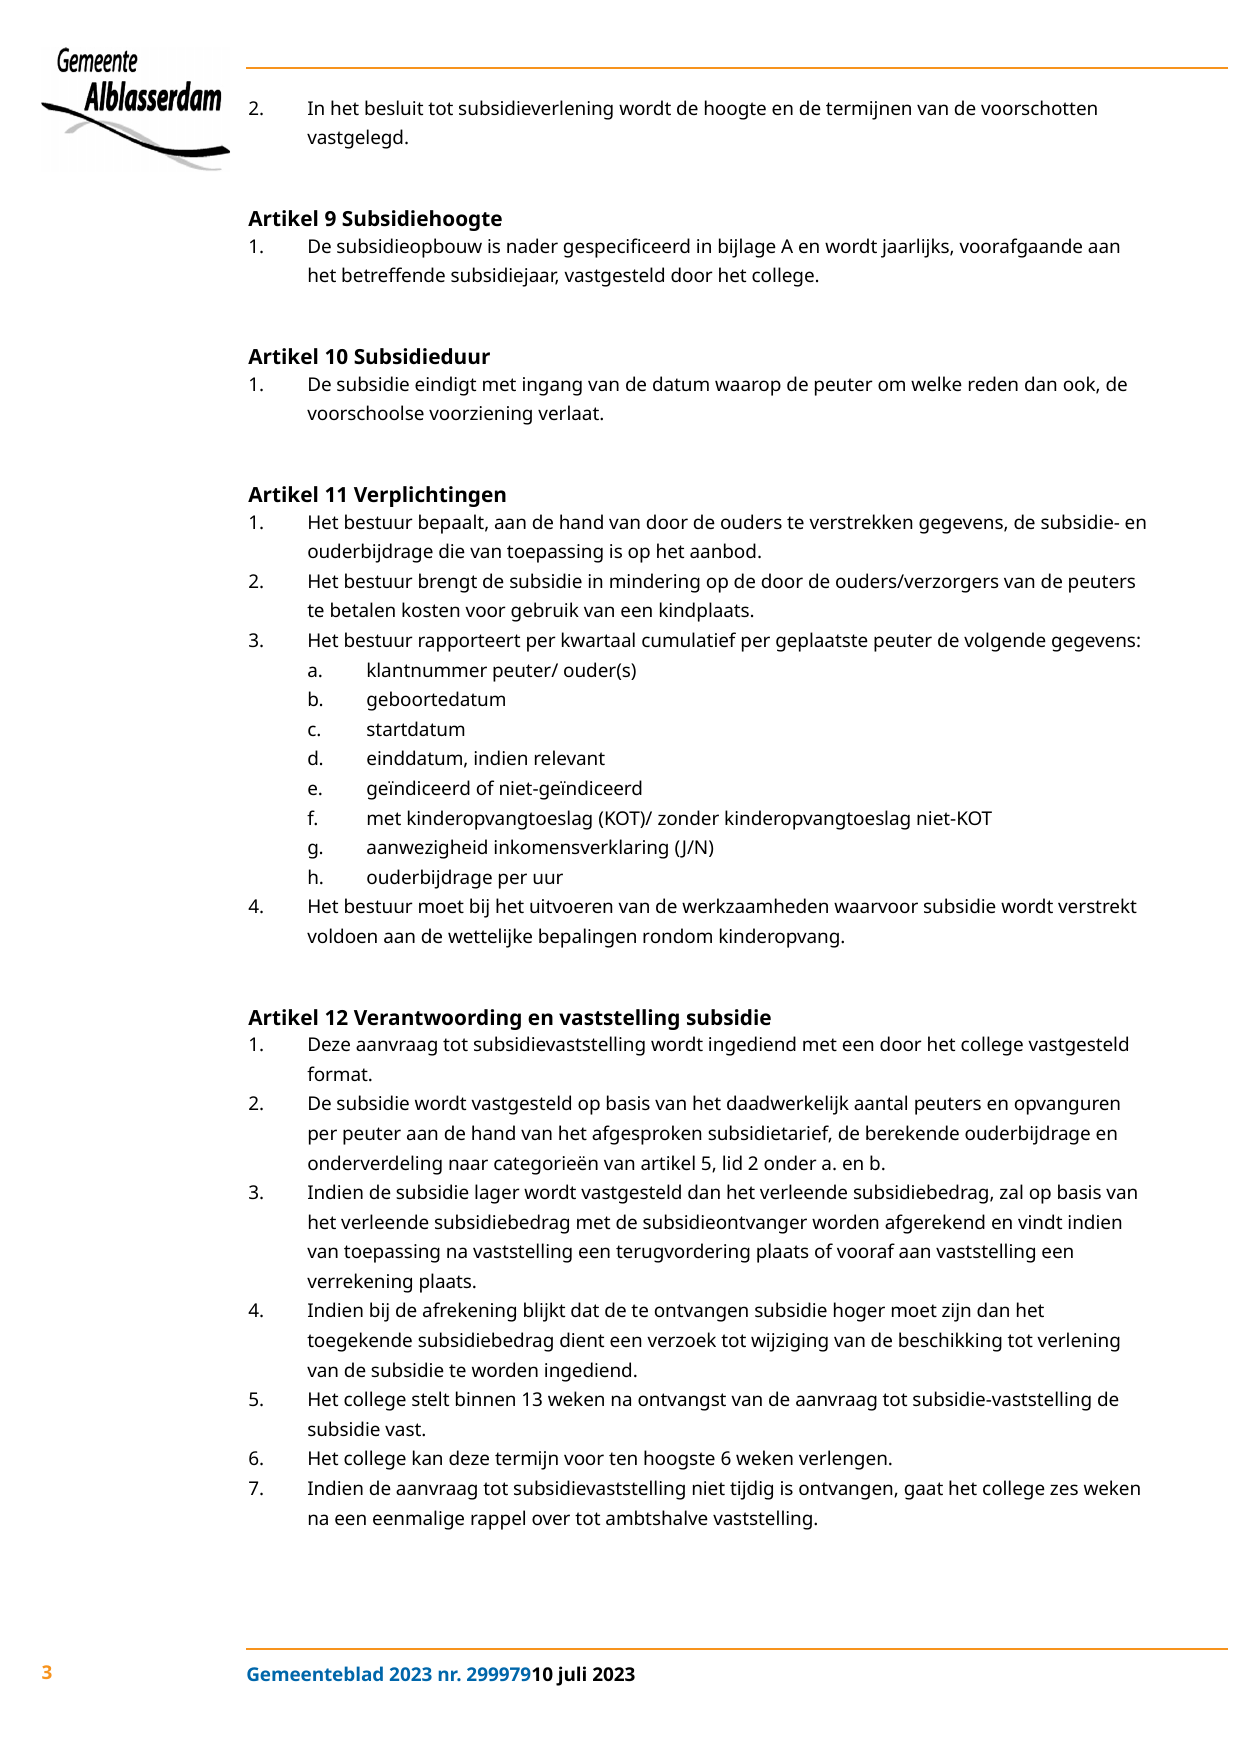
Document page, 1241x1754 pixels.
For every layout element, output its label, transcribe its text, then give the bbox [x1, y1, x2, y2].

list De subsidie wordt vastgesteld op basis van het daadwerkelijk aantal peuters en opvanguren per peuter aan de hand van het afgesproken subsidietarief, de berekende ouderbijdrage en onderverdeling naar categorieën van artikel 5, lid 2 onder a. en b. [248, 1091, 1152, 1176]
list Indien de subsidie lager wordt vastgesteld dan het verleende subsidiebedrag, zal op basis van het verleende subsidiebedrag met de subsidieontvanger worden afgerekend en vindt indien van toepassing na vaststelling een terugvordering plaats of vooraf aan vaststelling een verrekening plaats. [248, 1179, 1152, 1294]
list einddatum, indien relevant [307, 746, 1152, 771]
list Het bestuur brengt de subsidie in mindering op de door de ouders/verzorgers van de peuters te betalen kosten voor gebruik van een kindplaats. [248, 568, 1152, 623]
picture [41, 47, 231, 172]
list startdatum [307, 716, 1152, 742]
list met kinderopvangtoeslag (KOT)/ zonder kinderopvangtoeslag niet-KOT [307, 805, 1152, 830]
list Indien bij de afrekening blijkt dat de te ontvangen subsidie hoger moet zijn dan het toegekende subsidiebedrag dient een verzoek tot wijziging van de beschikking tot verlening van de subsidie te worden ingediend. [248, 1298, 1152, 1383]
list geboortedatum [307, 686, 1152, 712]
list aanwezigheid inkomensverklaring (J/N) [307, 834, 1152, 860]
list De subsidieopbouw is nader gespecificeerd in bijlage A en wordt jaarlijks, voorafgaande aan het betreffende subsidiejaar, vastgesteld door het college. [248, 233, 1152, 288]
text Artikel 12 Verantwoording en vaststelling subsidie [248, 1003, 1152, 1031]
list klantnummer peuter/ ouder(s) [307, 657, 1152, 682]
list In het besluit tot subsidieverlening wordt de hoogte en de termijnen van de voorschotten vastgelegd. [248, 95, 1152, 150]
list Het college stelt binnen 13 weken na ontvangst van de aanvraag tot subsidie-vaststelling de subsidie vast. [248, 1386, 1152, 1442]
list De subsidie eindigt met ingang van de datum waarop de peuter om welke reden dan ook, de voorschoolse voorziening verlaat. [248, 371, 1152, 426]
list ouderbijdrage per uur [307, 864, 1152, 889]
list geïndiceerd of niet-geïndiceerd [307, 775, 1152, 801]
text Artikel 9 Subsidiehoogte [248, 204, 1152, 233]
list Indien de aanvraag tot subsidievaststelling niet tijdig is ontvangen, gaat het college zes weken na een eenmalige rappel over tot ambtshalve vaststelling. [248, 1475, 1152, 1531]
list Het bestuur rapporteert per kwartaal cumulatief per geplaatste peuter de volgende gegevens: [248, 627, 1152, 653]
text Artikel 10 Subsidieduur [248, 342, 1152, 371]
list Het bestuur moet bij het uitvoeren van de werkzaamheden waarvoor subsidie wordt verstrekt voldoen aan de wettelijke bepalingen rondom kinderopvang. [248, 893, 1152, 949]
text Artikel 11 Verplichtingen [248, 480, 1152, 509]
list Deze aanvraag tot subsidievaststelling wordt ingediend met een door het college vastgesteld format. [248, 1031, 1152, 1087]
list Het college kan deze termijn voor ten hoogste 6 weken verlengen. [248, 1446, 1152, 1471]
list Het bestuur bepaalt, aan de hand van door de ouders te verstrekken gegevens, de subsidie- en ouderbijdrage die van toepassing is op het aanbod. [248, 509, 1152, 564]
